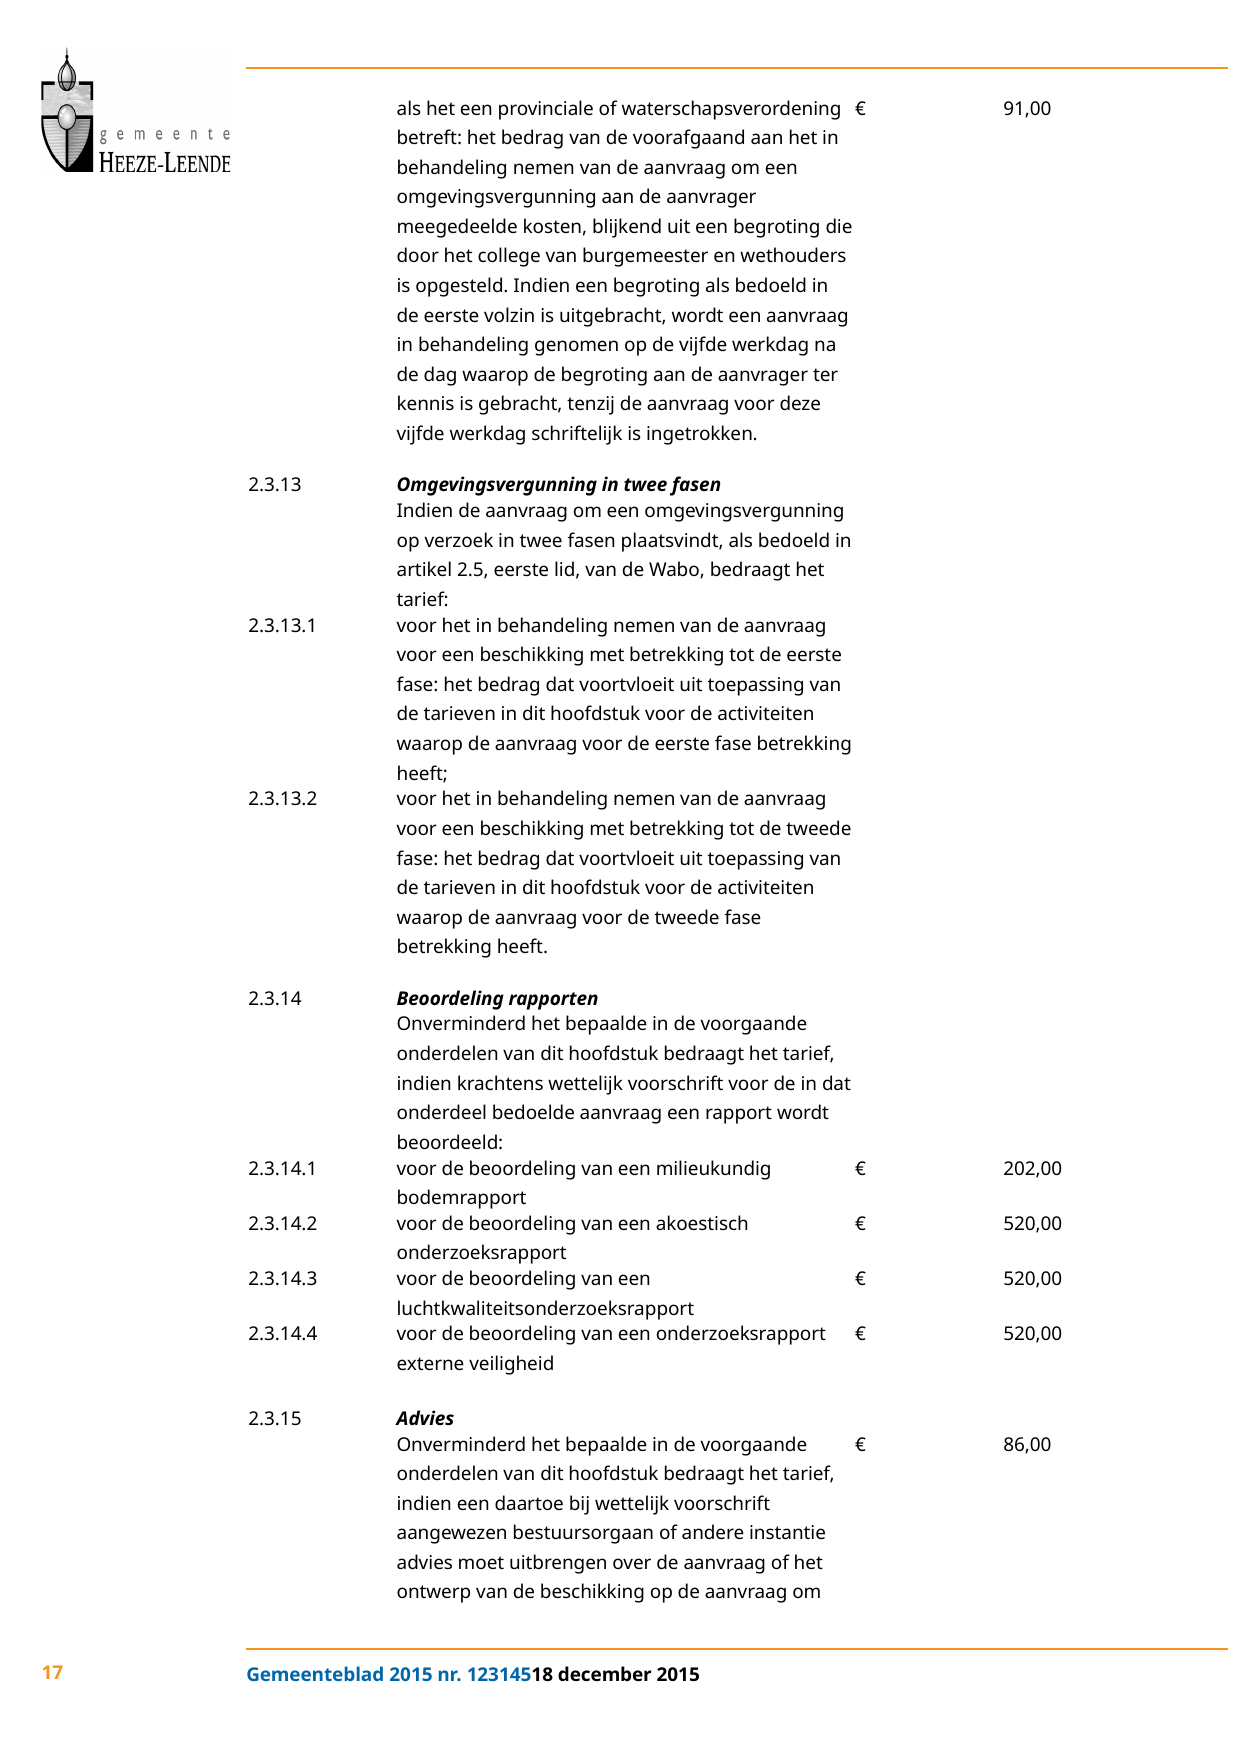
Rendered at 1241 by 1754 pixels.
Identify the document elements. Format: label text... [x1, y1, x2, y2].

table_cell [248, 446, 396, 472]
table_cell [855, 985, 1003, 1011]
table_cell [1003, 612, 1152, 786]
table_cell [1003, 498, 1152, 612]
table_cell 2.3.14.4 [248, 1321, 396, 1376]
table_cell voor het in behandeling nemen van de aanvraag voor een beschikking met betrekking tot de tweede fase: het bedrag dat voortvloeit uit toepassing van de tarieven in dit hoofdstuk voor de activiteiten waarop de aanvraag voor de tweede fase betrekking heeft. [396, 786, 855, 959]
table_cell [855, 1376, 1003, 1402]
table_cell voor de beoordeling van een onderzoeksrapport externe veiligheid [396, 1321, 855, 1376]
table_cell [1003, 446, 1152, 472]
table_cell 2.3.13.2 [248, 786, 396, 959]
table_cell [1003, 472, 1152, 497]
table_header Advies [396, 1405, 855, 1431]
table_cell Onverminderd het bepaalde in de voorgaande onderdelen van dit hoofdstuk bedraagt het tarief, indien krachtens wettelijk voorschrift voor de in dat onderdeel bedoelde aanvraag een rapport wordt beoordeeld: [396, 1011, 855, 1155]
table_cell Omgevingsvergunning in twee fasen [396, 472, 855, 497]
table_cell [1003, 1376, 1152, 1402]
table_cell Beoordeling rapporten [396, 985, 855, 1011]
table_cell € [855, 95, 1003, 446]
table_cell € [855, 1155, 1003, 1210]
table_cell 520,00 [1003, 1210, 1152, 1265]
table_cell als het een provinciale of waterschapsverordening betreft: het bedrag van de voorafgaand aan het in behandeling nemen van de aanvraag om een omgevingsvergunning aan de aanvrager meegedeelde kosten, blijkend uit een begroting die door het college van burgemeester en wethouders is opgesteld. Indien een begroting als bedoeld in de eerste volzin is uitgebracht, wordt een aanvraag in behandeling genomen op de vijfde werkdag na de dag waarop de begroting aan de aanvrager ter kennis is gebracht, tenzij de aanvraag voor deze vijfde werkdag schriftelijk is ingetrokken. [396, 95, 855, 446]
table_cell € [855, 1210, 1003, 1265]
table_cell Indien de aanvraag om een omgevingsvergunning op verzoek in twee fasen plaatsvindt, als bedoeld in artikel 2.5, eerste lid, van de Wabo, bedraagt het tarief: [396, 498, 855, 612]
table_cell voor de beoordeling van een luchtkwaliteitsonderzoeksrapport [396, 1265, 855, 1321]
table_cell € [855, 1265, 1003, 1321]
table_cell [1003, 1011, 1152, 1155]
table_cell 202,00 [1003, 1155, 1152, 1210]
table_cell [855, 612, 1003, 786]
table_cell [248, 959, 396, 985]
table_cell voor de beoordeling van een milieukundig bodemrapport [396, 1155, 855, 1210]
table_cell [855, 786, 1003, 959]
table_cell [855, 446, 1003, 472]
table_cell € [855, 1321, 1003, 1376]
table_cell [396, 446, 855, 472]
table_cell [396, 1376, 855, 1402]
table_cell 2.3.14 [248, 985, 396, 1011]
table_cell 2.3.13 [248, 472, 396, 497]
table_cell voor de beoordeling van een akoestisch onderzoeksrapport [396, 1210, 855, 1265]
table_cell [396, 959, 855, 985]
table_header [855, 1405, 1003, 1431]
table_header 2.3.15 [248, 1405, 396, 1431]
table_cell 2.3.14.1 [248, 1155, 396, 1210]
table_cell [1003, 985, 1152, 1011]
picture [41, 47, 231, 172]
table_cell Onverminderd het bepaalde in de voorgaande onderdelen van dit hoofdstuk bedraagt het tarief, indien een daartoe bij wettelijk voorschrift aangewezen bestuursorgaan of andere instantie advies moet uitbrengen over de aanvraag of het ontwerp van de beschikking op de aanvraag om [396, 1431, 855, 1604]
table_cell [855, 959, 1003, 985]
table_cell [248, 95, 396, 446]
table_cell [1003, 786, 1152, 959]
table_cell [248, 1376, 396, 1402]
table_cell [248, 498, 396, 612]
table_cell 2.3.13.1 [248, 612, 396, 786]
table_cell [248, 1011, 396, 1155]
table_cell [1003, 959, 1152, 985]
table_cell 520,00 [1003, 1321, 1152, 1376]
table_cell 520,00 [1003, 1265, 1152, 1321]
table_cell € [855, 1431, 1003, 1604]
table_header [1003, 1405, 1152, 1431]
table_cell [855, 498, 1003, 612]
table_cell 2.3.14.3 [248, 1265, 396, 1321]
table_cell voor het in behandeling nemen van de aanvraag voor een beschikking met betrekking tot de eerste fase: het bedrag dat voortvloeit uit toepassing van de tarieven in dit hoofdstuk voor de activiteiten waarop de aanvraag voor de eerste fase betrekking heeft; [396, 612, 855, 786]
table_cell [855, 472, 1003, 497]
table_cell 2.3.14.2 [248, 1210, 396, 1265]
table_cell [855, 1011, 1003, 1155]
table_cell [248, 1431, 396, 1604]
table_cell 91,00 [1003, 95, 1152, 446]
table_cell 86,00 [1003, 1431, 1152, 1604]
